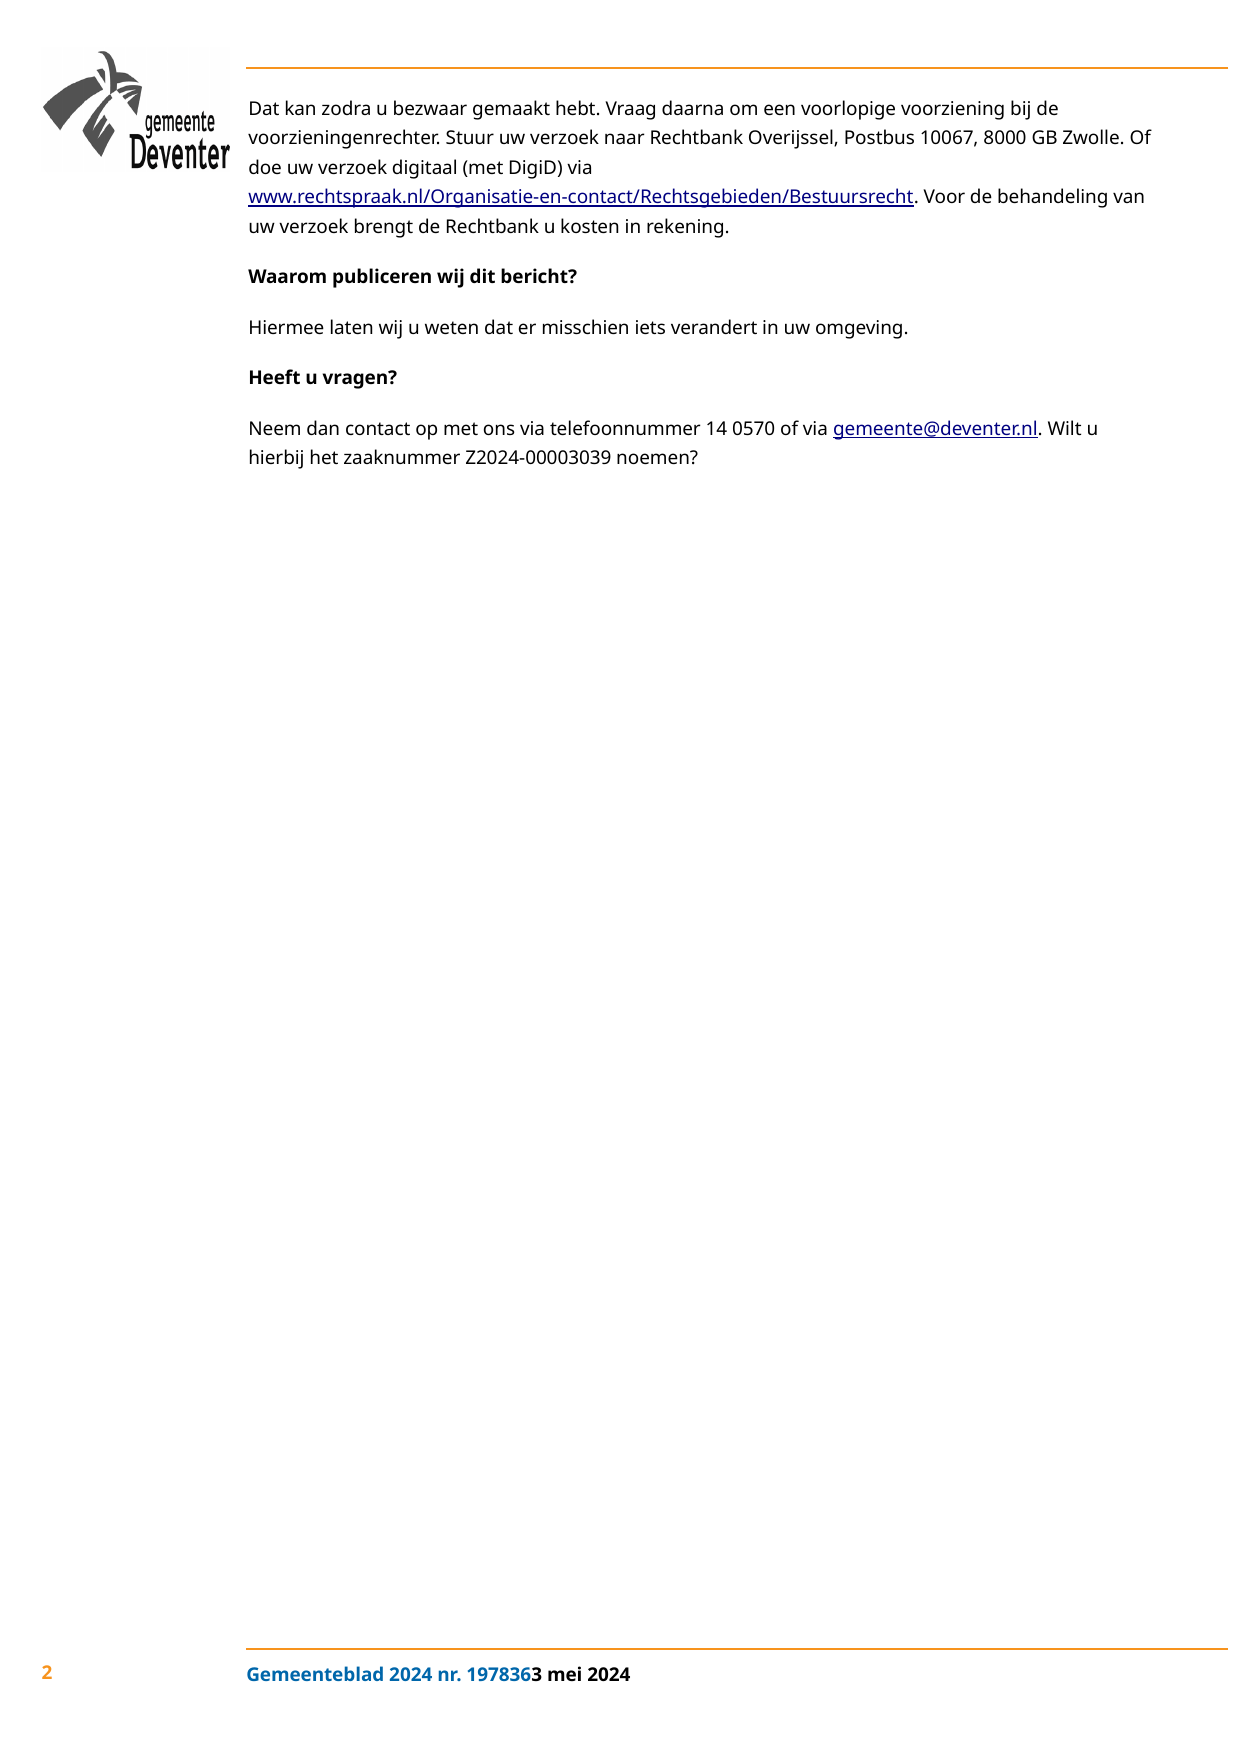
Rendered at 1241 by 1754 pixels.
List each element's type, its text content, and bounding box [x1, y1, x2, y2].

picture [41, 47, 231, 172]
text Hiermee laten wij u weten dat er misschien iets verandert in uw omgeving. [248, 314, 1152, 340]
text Waarom publiceren wij dit bericht? [248, 263, 1152, 289]
text Dat kan zodra u bezwaar gemaakt hebt. Vraag daarna om een voorlopige voorziening bij de voorzieningenrechter. Stuur uw verzoek naar Rechtbank Overijssel, Postbus 10067, 8000 GB Zwolle. Of doe uw verzoek digitaal (met DigiD) via www.rechtspraak.nl/Organisatie-en-contact/Rechtsgebieden/Bestuursrecht. Voor de behandeling van uw verzoek brengt de Rechtbank u kosten in rekening. [248, 95, 1152, 239]
text Neem dan contact op met ons via telefoonnummer 14 0570 of via gemeente@deventer.nl. Wilt u hierbij het zaaknummer Z2024-00003039 noemen? [248, 415, 1152, 470]
text Heeft u vragen? [248, 364, 1152, 390]
